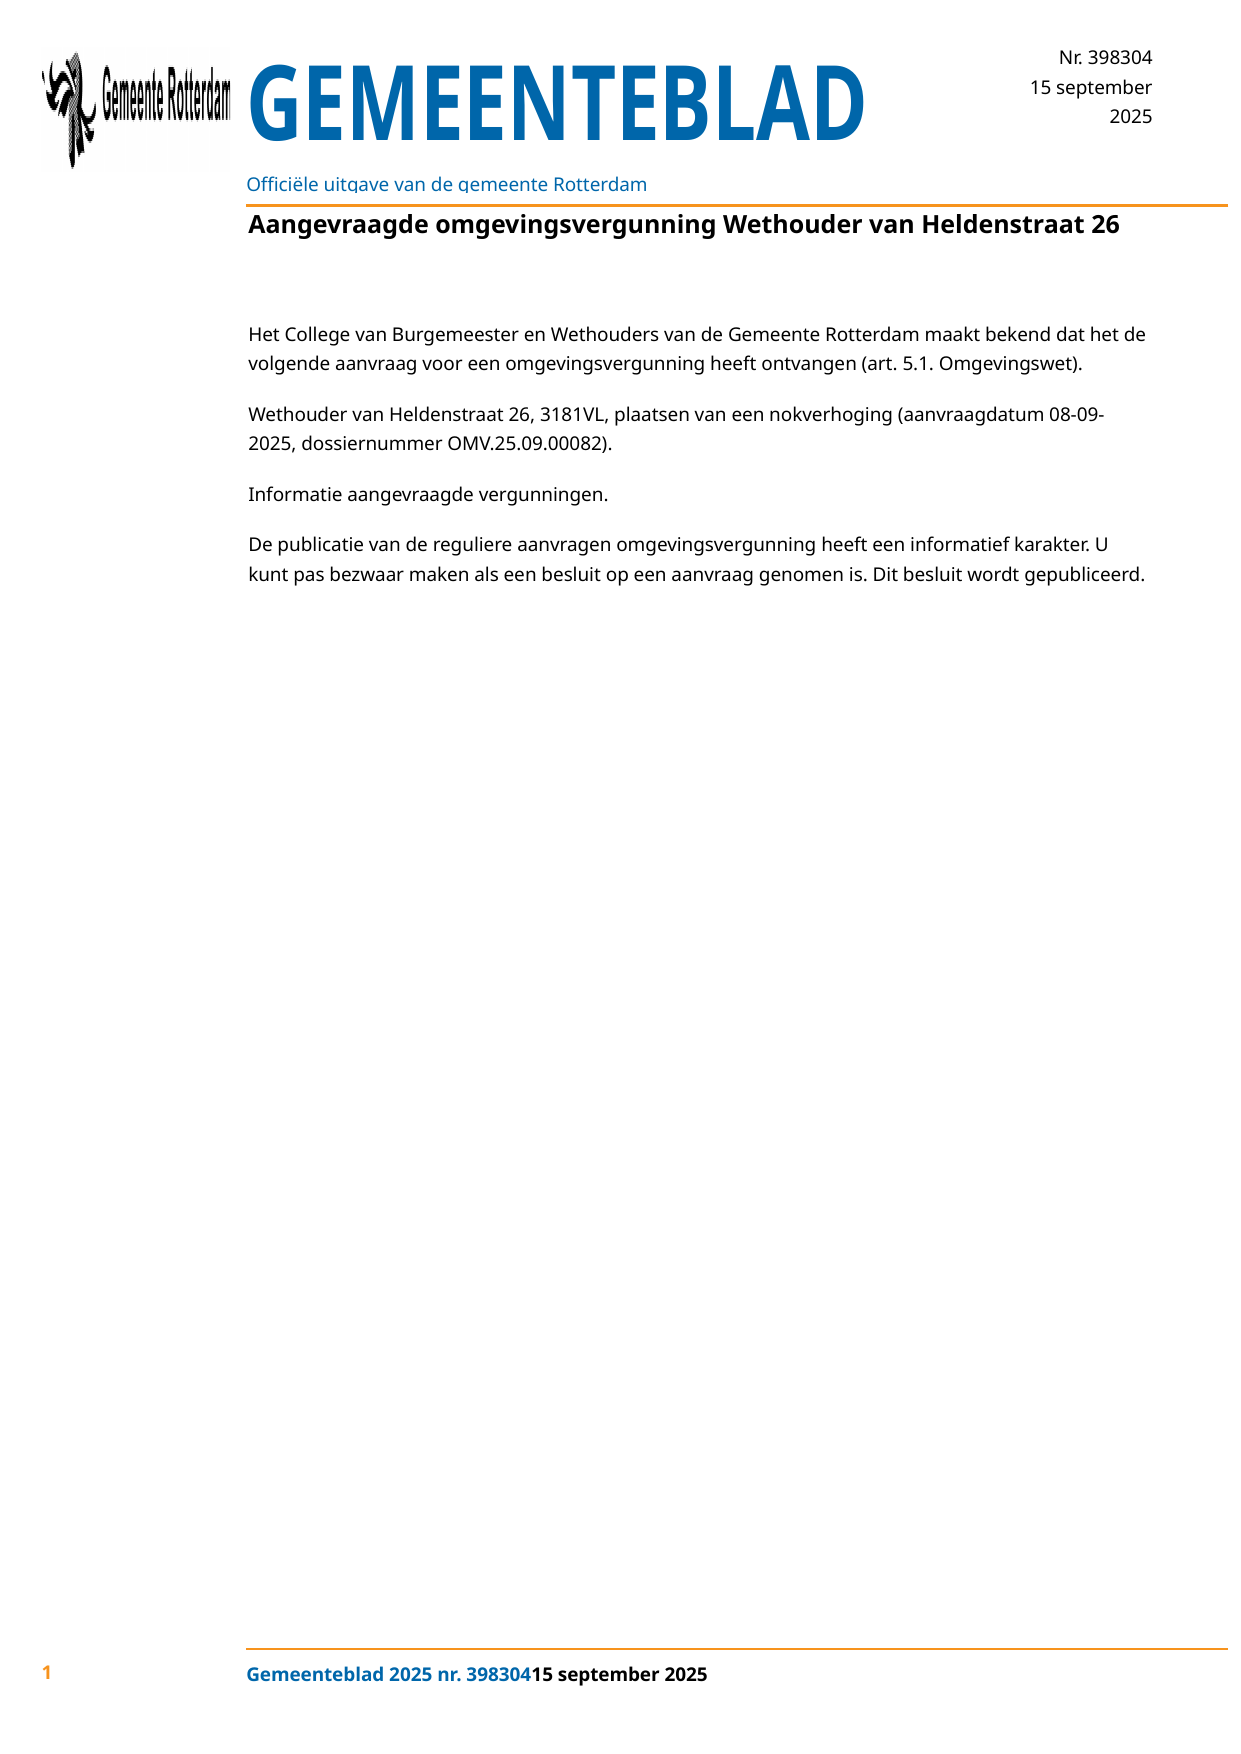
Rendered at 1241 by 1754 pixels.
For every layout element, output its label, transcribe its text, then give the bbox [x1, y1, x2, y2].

text De publicatie van de reguliere aanvragen omgevingsvergunning heeft een informatief karakter. U kunt pas bezwaar maken als een besluit op een aanvraag genomen is. Dit besluit wordt gepubliceerd. [248, 531, 1152, 586]
text Informatie aangevraagde vergunningen. [248, 481, 1152, 506]
picture [41, 47, 231, 172]
text Wethouder van Heldenstraat 26, 3181VL, plaatsen van een nokverhoging (aanvraagdatum 08-09-2025, dossiernummer OMV.25.09.00082). [248, 401, 1152, 456]
text Aangevraagde omgevingsvergunning Wethouder van Heldenstraat 26 [248, 207, 1152, 241]
text Het College van Burgemeester en Wethouders van de Gemeente Rotterdam maakt bekend dat het de volgende aanvraag voor een omgevingsvergunning heeft ontvangen (art. 5.1. Omgevingswet). [248, 321, 1152, 376]
